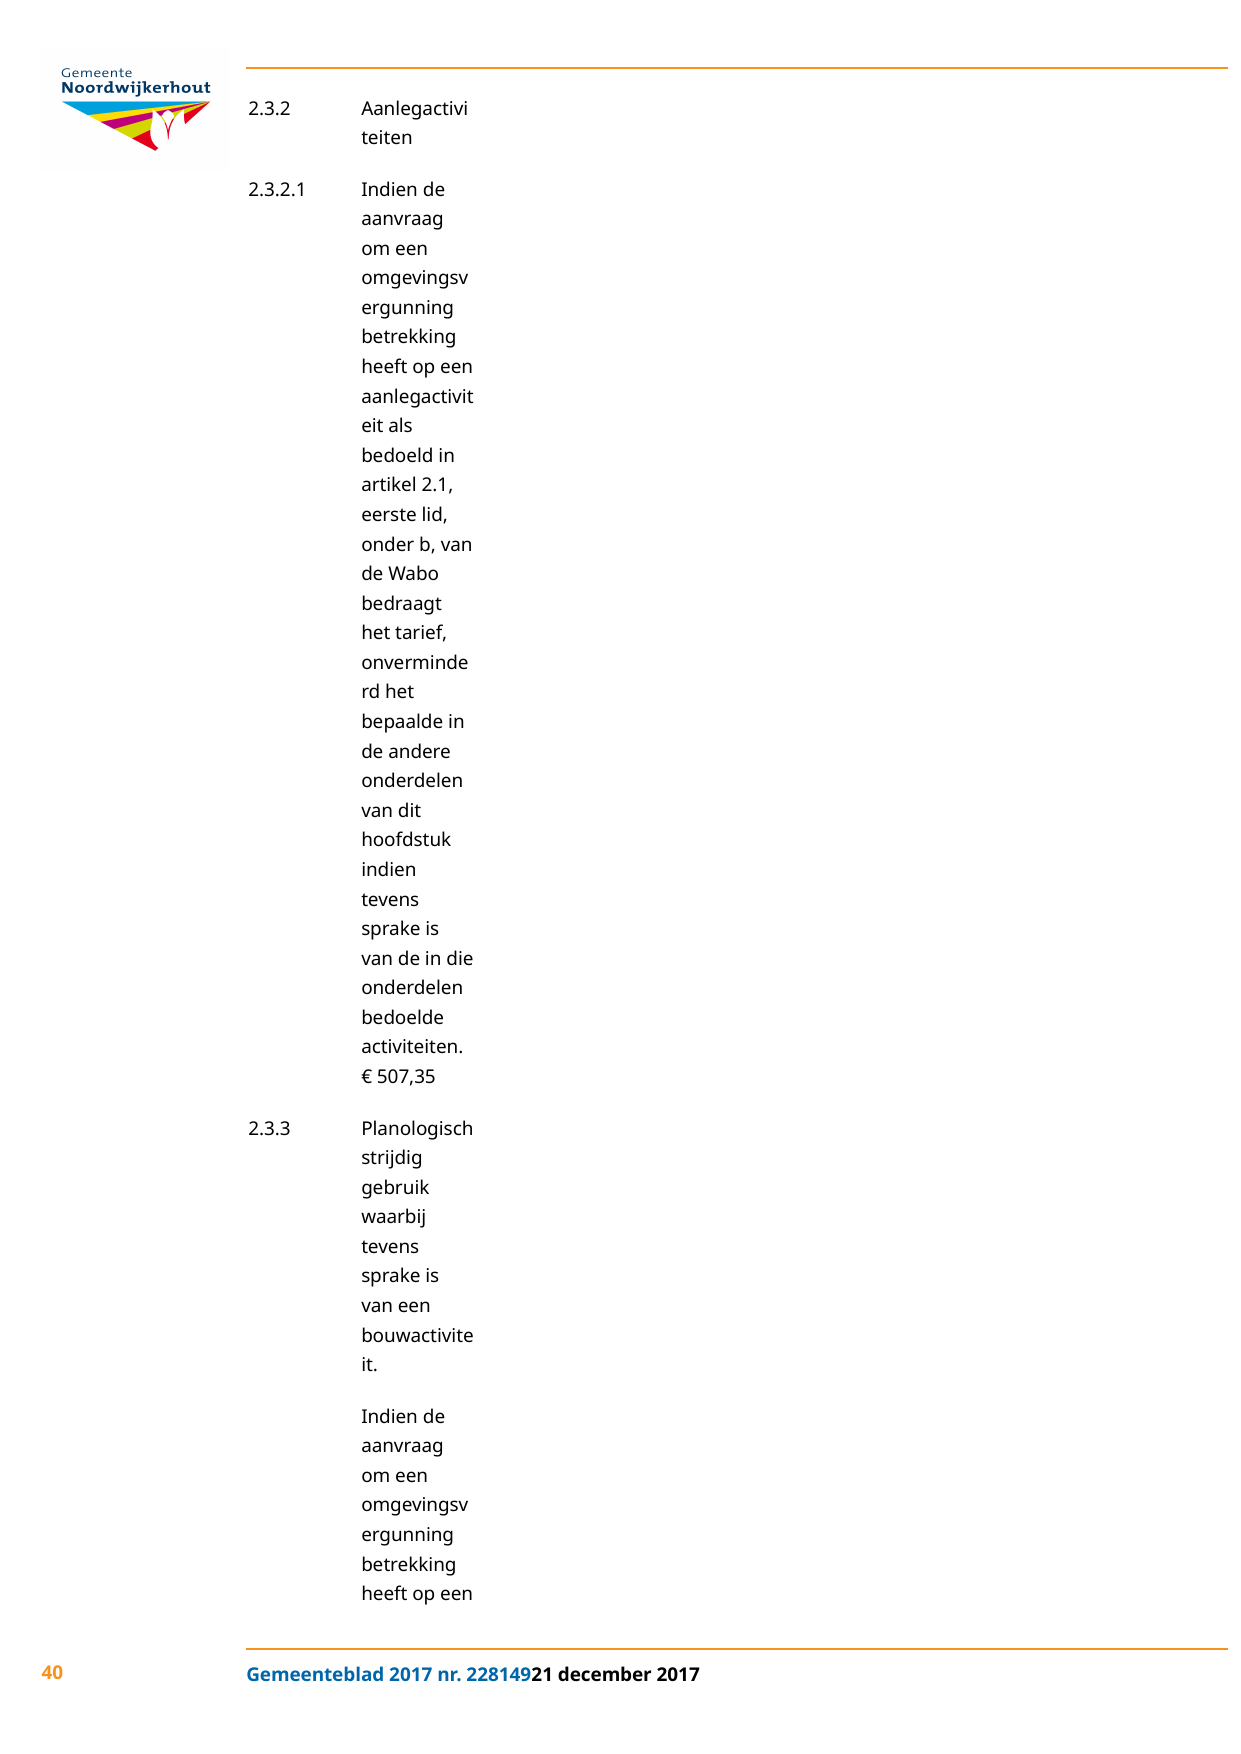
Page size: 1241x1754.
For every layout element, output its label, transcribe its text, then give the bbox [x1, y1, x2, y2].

table_cell [587, 150, 700, 176]
table_cell [587, 176, 700, 1089]
table_cell [248, 150, 361, 176]
table_cell Indien de aanvraag om een omgevingsvergunning betrekking heeft op een aanlegactiviteit als bedoeld in artikel 2.1, eerste lid, onder b, van de Wabo bedraagt het tarief, onverminderd het bepaalde in de andere onderdelen van dit hoofdstuk indien tevens sprake is van de in die onderdelen bedoelde activiteiten. € 507,35 [361, 176, 474, 1089]
table_cell [587, 1377, 700, 1403]
table_cell [474, 150, 587, 176]
table_cell [587, 95, 700, 150]
table_cell [361, 150, 474, 176]
table_cell [474, 1403, 587, 1606]
table_cell Aanlegactiviteiten [361, 95, 474, 150]
table_cell [587, 1403, 700, 1606]
table_cell [474, 176, 587, 1089]
table_cell Indien de aanvraag om een omgevingsvergunning betrekking heeft op een [361, 1403, 474, 1606]
table_cell 2.3.2 [248, 95, 361, 150]
table_cell [474, 1089, 587, 1115]
picture [41, 47, 231, 172]
table_cell [361, 1377, 474, 1403]
table_cell [248, 1089, 361, 1115]
table_cell Planologisch strijdig gebruik waarbij tevens sprake is van een bouwactiviteit. [361, 1115, 474, 1377]
table_cell 2.3.2.1 [248, 176, 361, 1089]
table_cell [248, 1403, 361, 1606]
table_cell 2.3.3 [248, 1115, 361, 1377]
table_cell [587, 1089, 700, 1115]
table_cell [361, 1089, 474, 1115]
table_cell [474, 95, 587, 150]
table_cell [474, 1377, 587, 1403]
table_cell [248, 1377, 361, 1403]
